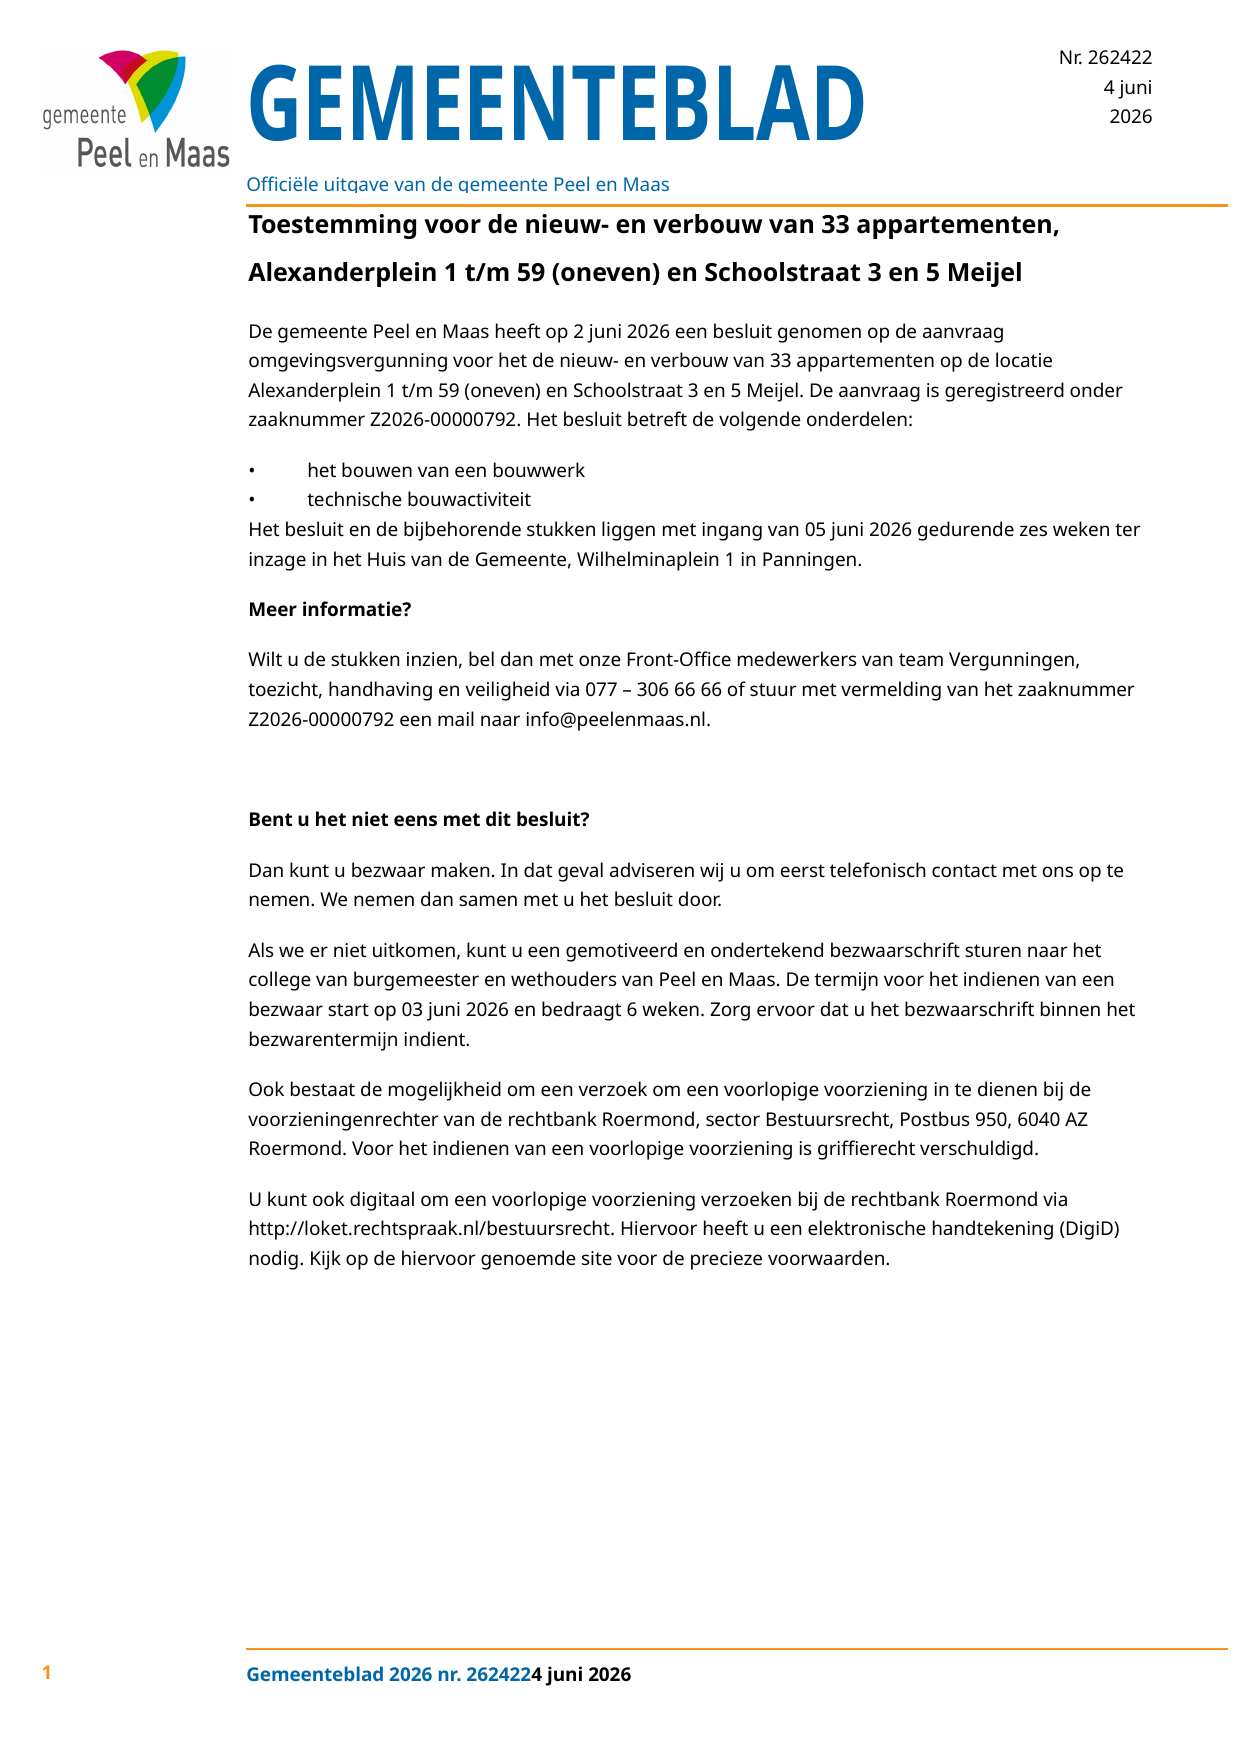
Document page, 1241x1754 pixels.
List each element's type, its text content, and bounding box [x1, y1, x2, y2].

text De gemeente Peel en Maas heeft op 2 juni 2026 een besluit genomen op de aanvraag omgevingsvergunning voor het de nieuw- en verbouw van 33 appartementen op de locatie Alexanderplein 1 t/m 59 (oneven) en Schoolstraat 3 en 5 Meijel. De aanvraag is geregistreerd onder zaaknummer Z2026-00000792. Het besluit betreft de volgende onderdelen: [248, 318, 1152, 432]
list technische bouwactiviteit [248, 487, 1152, 512]
text Bent u het niet eens met dit besluit? [248, 807, 1152, 832]
picture [41, 47, 231, 172]
text Als we er niet uitkomen, kunt u een gemotiveerd en ondertekend bezwaarschrift sturen naar het college van burgemeester en wethouders van Peel en Maas. De termijn voor het indienen van een bezwaar start op 03 juni 2026 en bedraagt 6 weken. Zorg ervoor dat u het bezwaarschrift binnen het bezwarentermijn indient. [248, 937, 1152, 1052]
text Dan kunt u bezwaar maken. In dat geval adviseren wij u om eerst telefonisch contact met ons op te nemen. We nemen dan samen met u het besluit door. [248, 857, 1152, 912]
text Wilt u de stukken inzien, bel dan met onze Front-Office medewerkers van team Vergunningen, toezicht, handhaving en veiligheid via 077 – 306 66 66 of stuur met vermelding van het zaaknummer Z2026-00000792 een mail naar info@peelenmaas.nl. [248, 647, 1152, 732]
text Ook bestaat de mogelijkheid om een verzoek om een voorlopige voorziening in te dienen bij de voorzieningenrechter van de rechtbank Roermond, sector Bestuursrecht, Postbus 950, 6040 AZ Roermond. Voor het indienen van een voorlopige voorziening is griffierecht verschuldigd. [248, 1076, 1152, 1161]
text U kunt ook digitaal om een voorlopige voorziening verzoeken bij de rechtbank Roermond via http://loket.rechtspraak.nl/bestuursrecht. Hiervoor heeft u een elektronische handtekening (DigiD) nodig. Kijk op de hiervoor genoemde site voor de precieze voorwaarden. [248, 1186, 1152, 1271]
text Toestemming voor de nieuw- en verbouw van 33 appartementen, Alexanderplein 1 t/m 59 (oneven) en Schoolstraat 3 en 5 Meijel [248, 207, 1152, 288]
text Het besluit en de bijbehorende stukken liggen met ingang van 05 juni 2026 gedurende zes weken ter inzage in het Huis van de Gemeente, Wilhelminaplein 1 in Panningen. [248, 516, 1152, 572]
text Meer informatie? [248, 596, 1152, 622]
list het bouwen van een bouwwerk [248, 457, 1152, 483]
